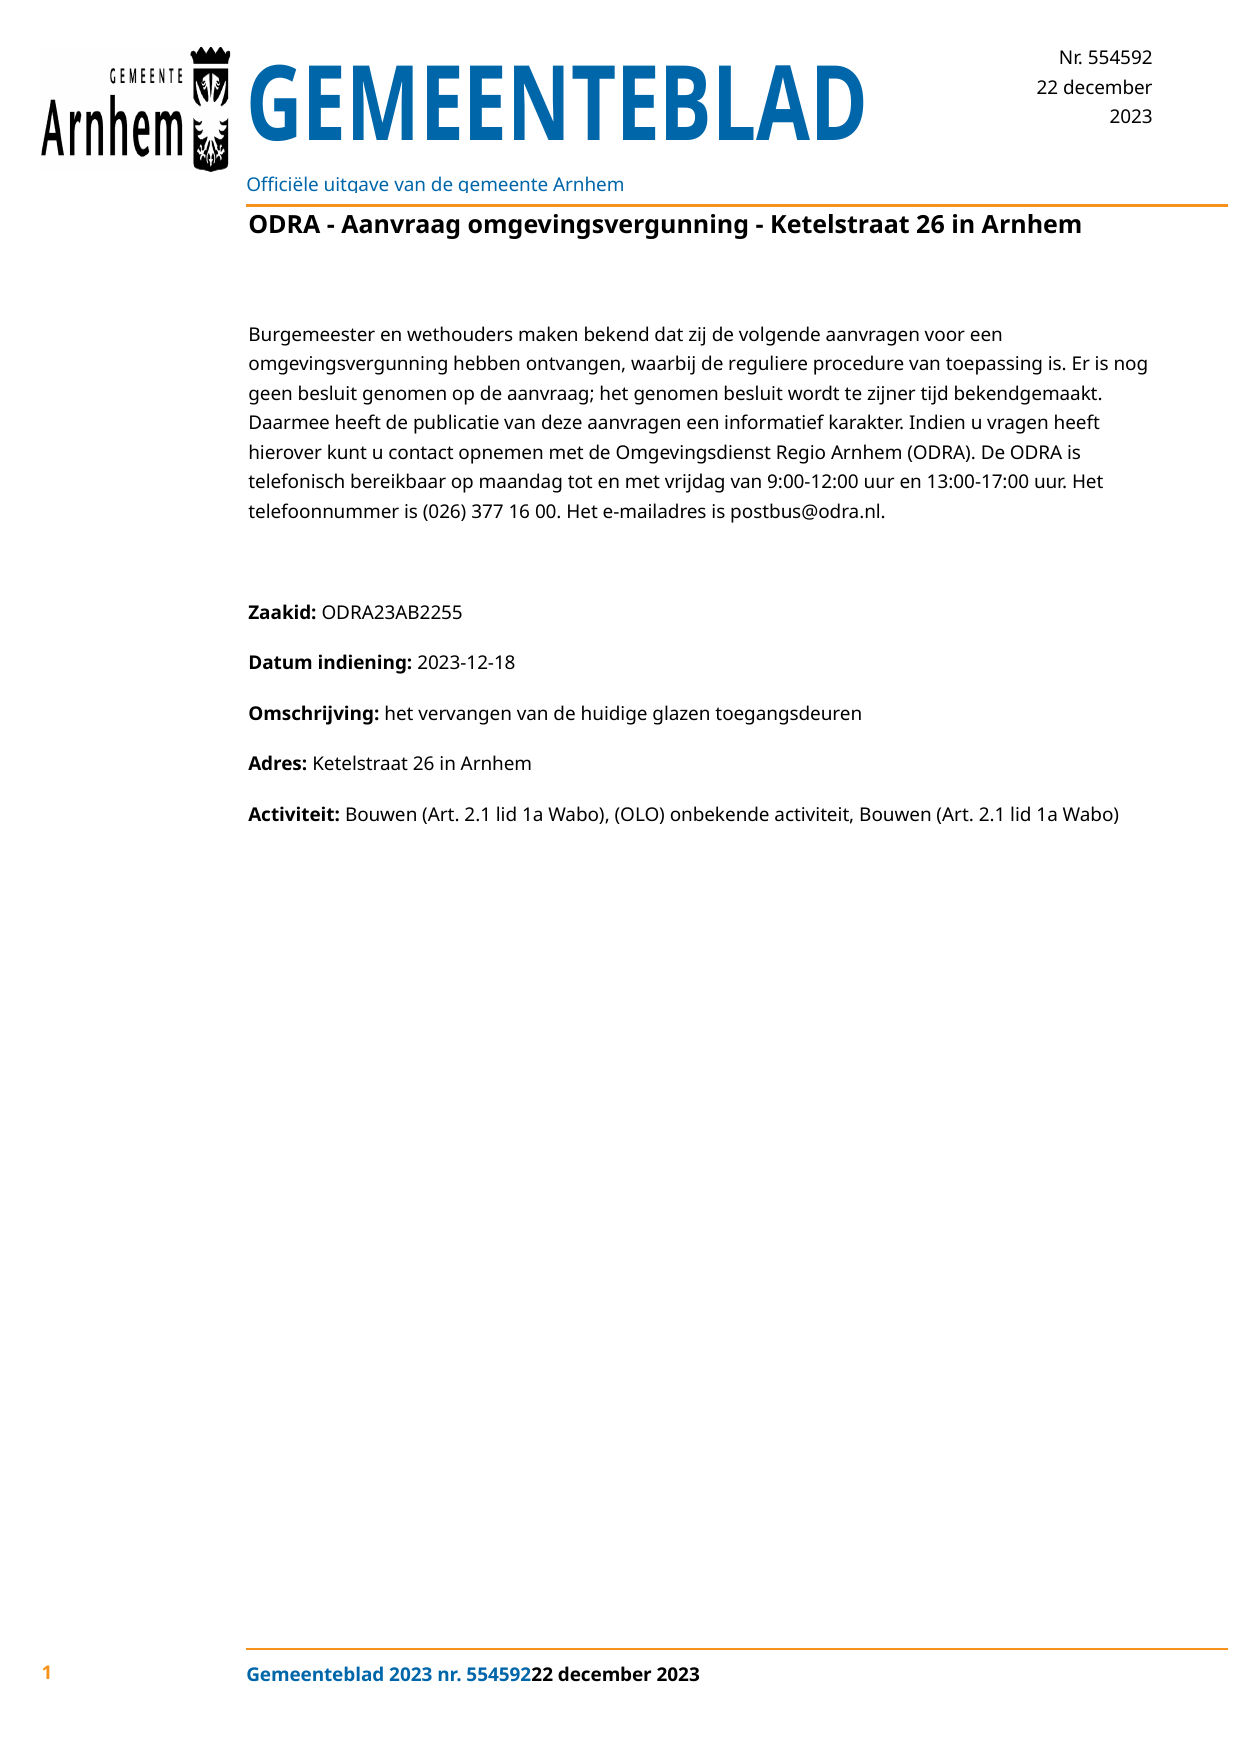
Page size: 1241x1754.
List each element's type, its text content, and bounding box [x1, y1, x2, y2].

text Omschrijving: het vervangen van de huidige glazen toegangsdeuren [248, 700, 1152, 726]
text Adres: Ketelstraat 26 in Arnhem [248, 750, 1152, 776]
text Burgemeester en wethouders maken bekend dat zij de volgende aanvragen voor een omgevingsvergunning hebben ontvangen, waarbij de reguliere procedure van toepassing is. Er is nog geen besluit genomen op de aanvraag; het genomen besluit wordt te zijner tijd bekendgemaakt. Daarmee heeft de publicatie van deze aanvragen een informatief karakter. Indien u vragen heeft hierover kunt u contact opnemen met de Omgevingsdienst Regio Arnhem (ODRA). De ODRA is telefonisch bereikbaar op maandag tot en met vrijdag van 9:00-12:00 uur en 13:00-17:00 uur. Het telefoonnummer is (026) 377 16 00. Het e-mailadres is postbus@odra.nl. [248, 321, 1152, 524]
text Zaakid: ODRA23AB2255 [248, 599, 1152, 625]
text Activiteit: Bouwen (Art. 2.1 lid 1a Wabo), (OLO) onbekende activiteit, Bouwen (Art. 2.1 lid 1a Wabo) [248, 801, 1152, 826]
text Datum indiening: 2023-12-18 [248, 649, 1152, 675]
picture [41, 47, 231, 172]
text ODRA - Aanvraag omgevingsvergunning - Ketelstraat 26 in Arnhem [248, 207, 1152, 241]
